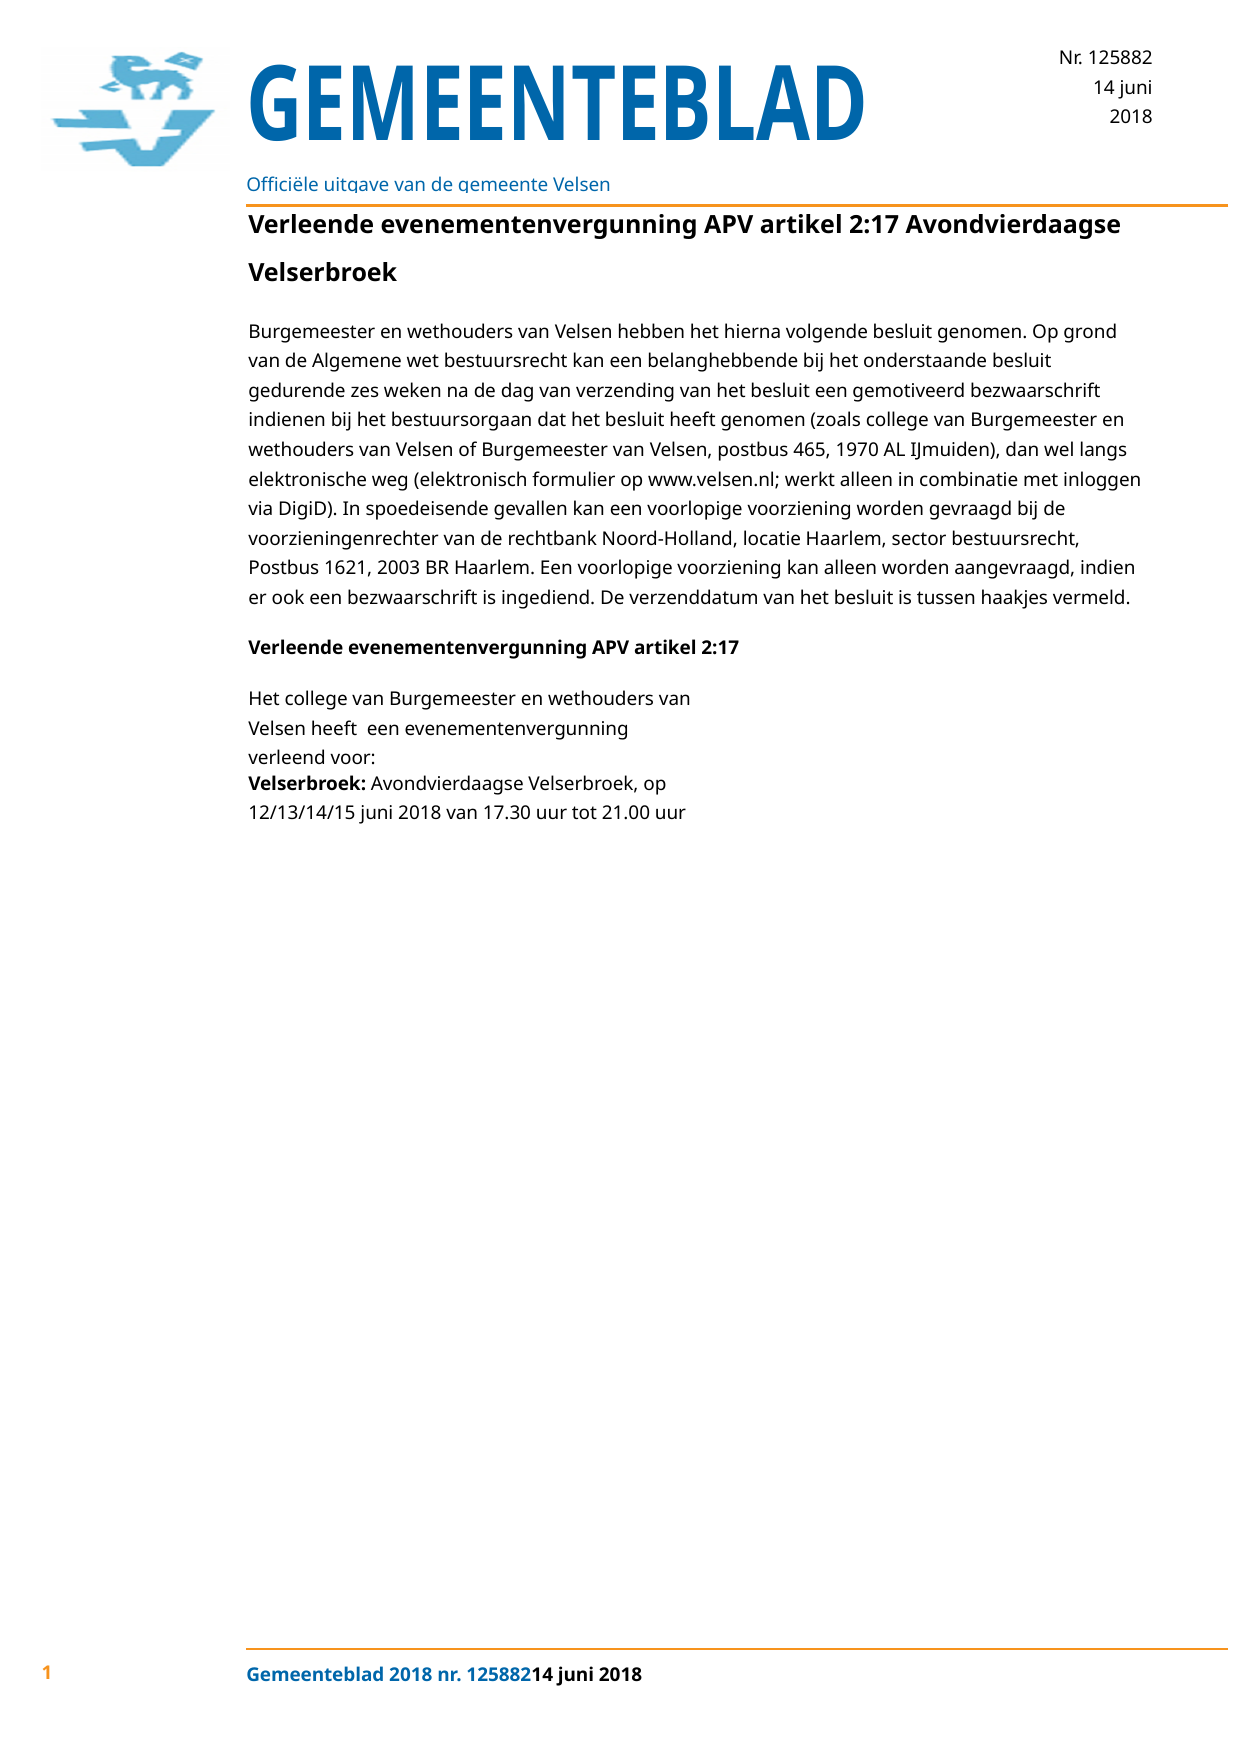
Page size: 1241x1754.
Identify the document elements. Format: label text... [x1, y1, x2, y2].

table_cell [700, 770, 1152, 825]
picture [41, 47, 231, 172]
text Verleende evenementenvergunning APV artikel 2:17 [248, 634, 1152, 660]
table_header Het college van Burgemeester en wethouders van Velsen heeft een evenementenvergunning verleend voor: [248, 685, 700, 770]
table_header [700, 685, 1152, 770]
text Burgemeester en wethouders van Velsen hebben het hierna volgende besluit genomen. Op grond van de Algemene wet bestuursrecht kan een belanghebbende bij het onderstaande besluit gedurende zes weken na de dag van verzending van het besluit een gemotiveerd bezwaarschrift indienen bij het bestuursorgaan dat het besluit heeft genomen (zoals college van Burgemeester en wethouders van Velsen of Burgemeester van Velsen, postbus 465, 1970 AL IJmuiden), dan wel langs elektronische weg (elektronisch formulier op www.velsen.nl; werkt alleen in combinatie met inloggen via DigiD). In spoedeisende gevallen kan een voorlopige voorziening worden gevraagd bij de voorzieningenrechter van de rechtbank Noord-Holland, locatie Haarlem, sector bestuursrecht, Postbus 1621, 2003 BR Haarlem. Een voorlopige voorziening kan alleen worden aangevraagd, indien er ook een bezwaarschrift is ingediend. De verzenddatum van het besluit is tussen haakjes vermeld. [248, 318, 1152, 610]
table_cell Velserbroek: Avondvierdaagse Velserbroek, op 12/13/14/15 juni 2018 van 17.30 uur tot 21.00 uur [248, 770, 700, 825]
text Verleende evenementenvergunning APV artikel 2:17 Avondvierdaagse Velserbroek [248, 207, 1152, 288]
